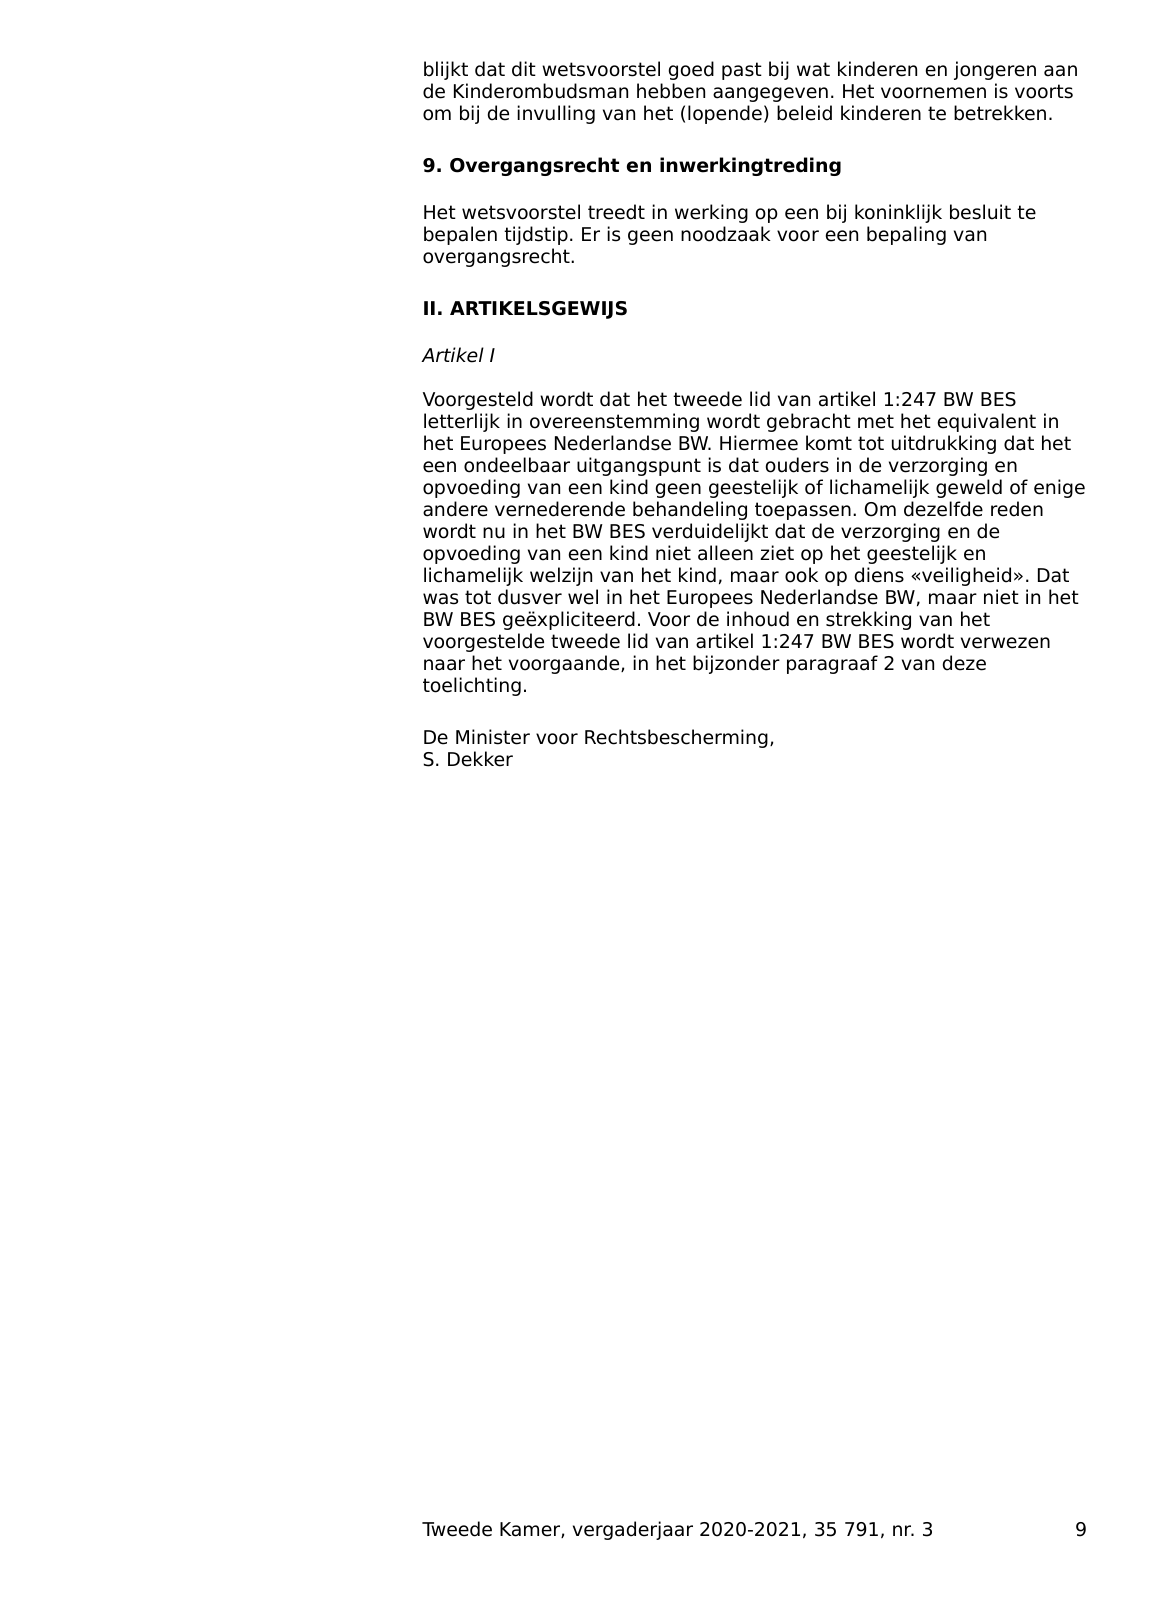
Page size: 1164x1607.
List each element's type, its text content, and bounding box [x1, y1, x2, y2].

text blijkt dat dit wetsvoorstel goed past bij wat kinderen en jongeren aan de Kinderombudsman hebben aangegeven. Het voornemen is voorts om bij de invulling van het (lopende) beleid kinderen te betrekken. [422, 59, 1087, 125]
subtitle Artikel I [422, 345, 1087, 367]
text Voorgesteld wordt dat het tweede lid van artikel 1:247 BW BES letterlijk in overeenstemming wordt gebracht met het equivalent in het Europees Nederlandse BW. Hiermee komt tot uitdrukking dat het een ondeelbaar uitgangspunt is dat ouders in de verzorging en opvoeding van een kind geen geestelijk of lichamelijk geweld of enige andere vernederende behandeling toepassen. Om dezelfde reden wordt nu in het BW BES verduidelijkt dat de verzorging en de opvoeding van een kind niet alleen ziet op het geestelijk en lichamelijk welzijn van het kind, maar ook op diens «veiligheid». Dat was tot dusver wel in het Europees Nederlandse BW, maar niet in het BW BES geëxpliciteerd. Voor de inhoud en strekking van het voorgestelde tweede lid van artikel 1:247 BW BES wordt verwezen naar het voorgaande, in het bijzonder paragraaf 2 van deze toelichting. [422, 389, 1087, 697]
text Het wetsvoorstel treedt in werking op een bij koninklijk besluit te bepalen tijdstip. Er is geen noodzaak voor een bepaling van overgangsrecht. [422, 202, 1087, 268]
text De Minister voor Rechtsbescherming, S. Dekker [422, 727, 1087, 771]
subtitle II. ARTIKELSGEWIJS [422, 298, 1087, 320]
subtitle 9. Overgangsrecht en inwerkingtreding [422, 155, 1087, 177]
